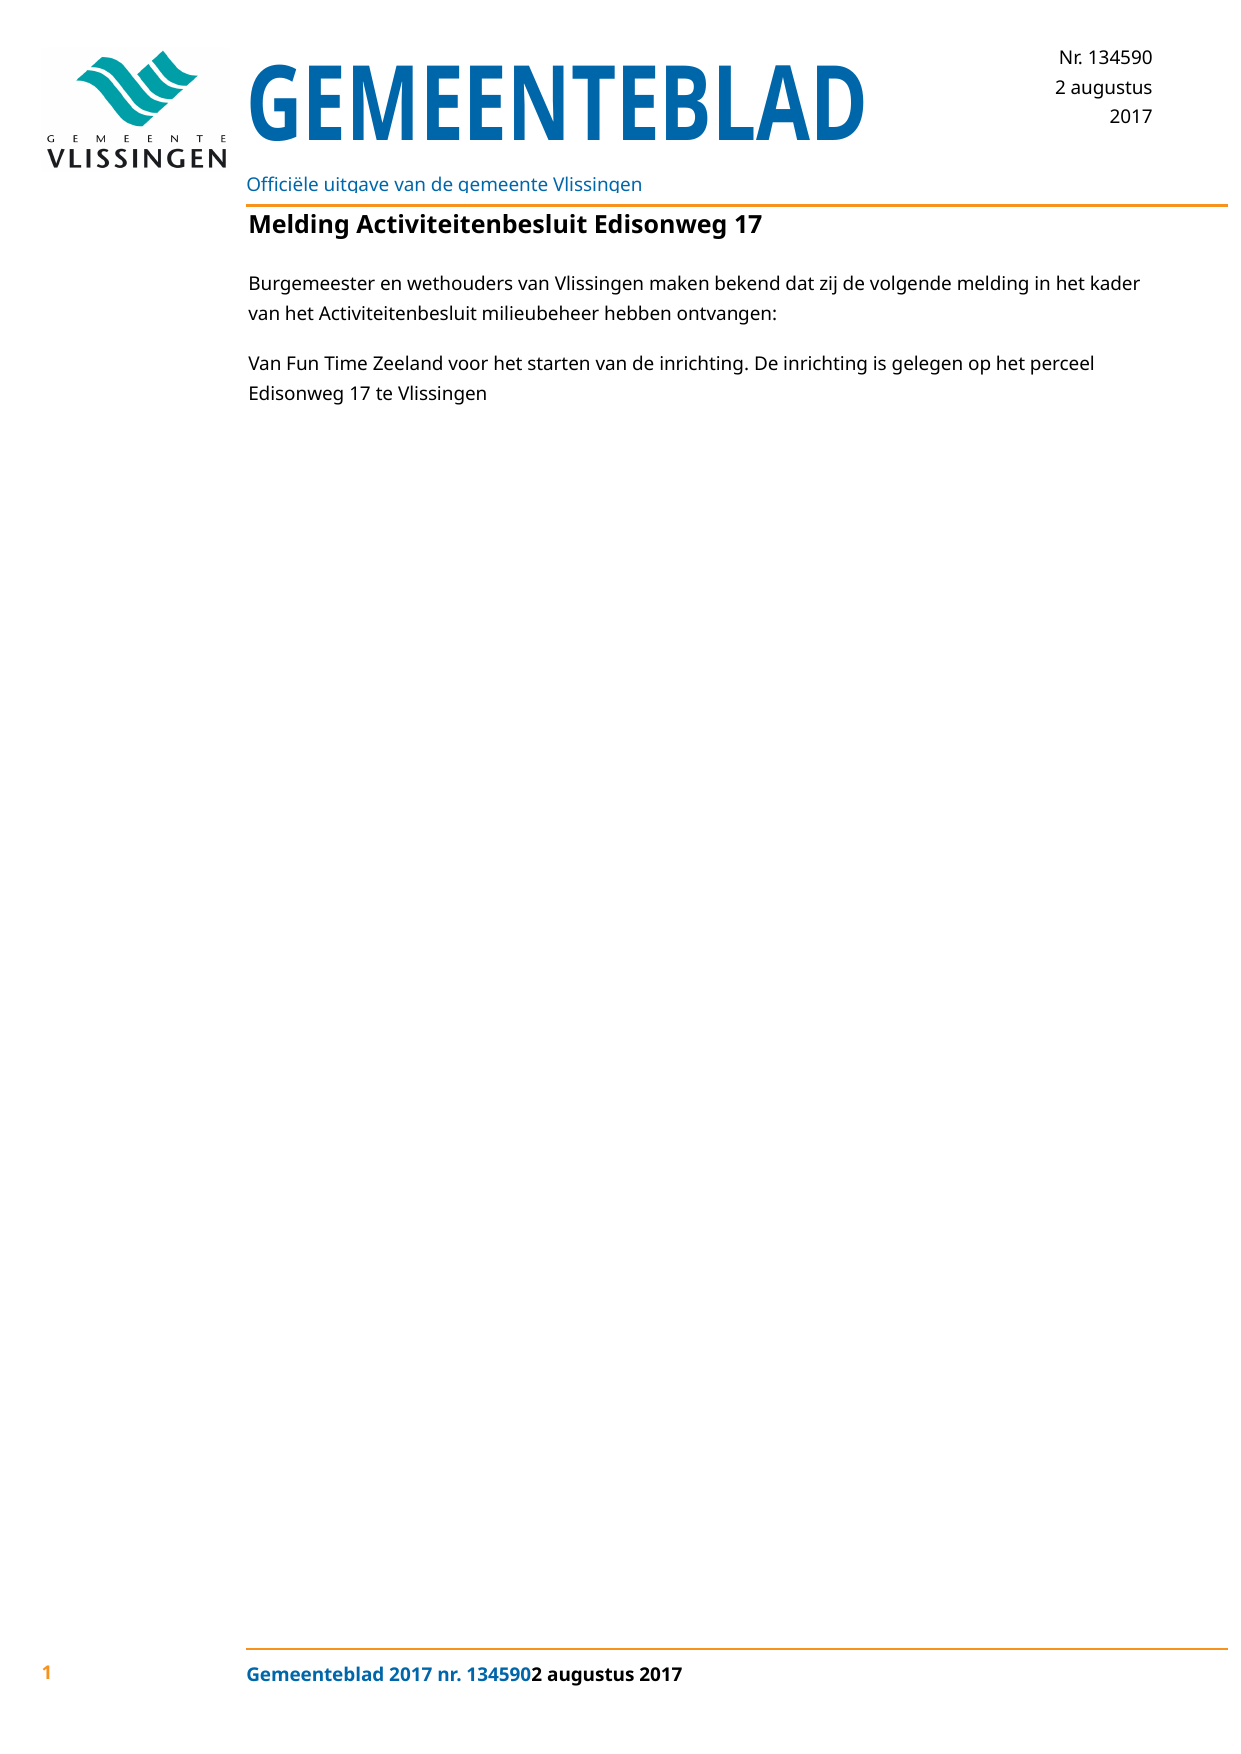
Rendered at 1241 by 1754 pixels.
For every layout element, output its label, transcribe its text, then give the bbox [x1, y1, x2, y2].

picture [41, 47, 231, 172]
text Van Fun Time Zeeland voor het starten van de inrichting. De inrichting is gelegen op het perceel Edisonweg 17 te Vlissingen [248, 350, 1152, 406]
text Burgemeester en wethouders van Vlissingen maken bekend dat zij de volgende melding in het kader van het Activiteitenbesluit milieubeheer hebben ontvangen: [248, 270, 1152, 326]
text Melding Activiteitenbesluit Edisonweg 17 [248, 207, 1152, 241]
